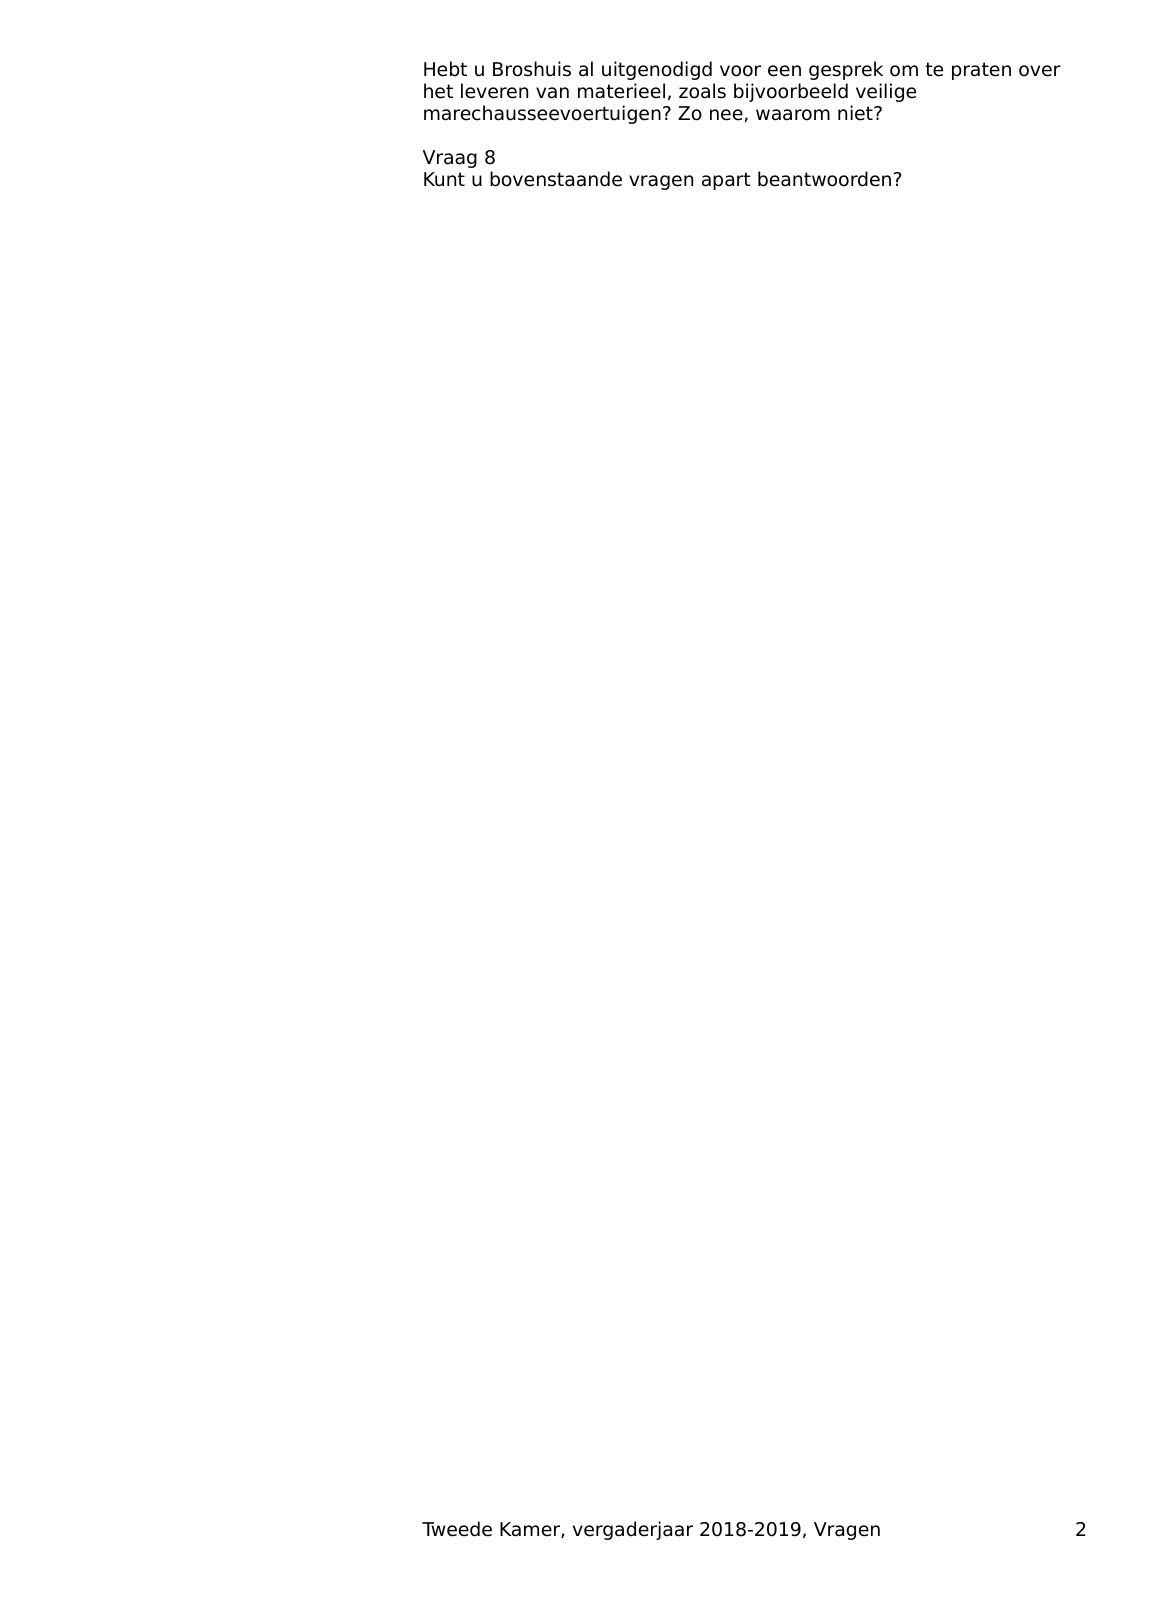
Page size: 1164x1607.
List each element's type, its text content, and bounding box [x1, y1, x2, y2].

text Hebt u Broshuis al uitgenodigd voor een gesprek om te praten over het leveren van materieel, zoals bijvoorbeeld veilige marechausseevoertuigen? Zo nee, waarom niet? [422, 59, 1087, 125]
text Vraag 8 [422, 147, 1087, 169]
text Kunt u bovenstaande vragen apart beantwoorden? [422, 169, 1087, 191]
